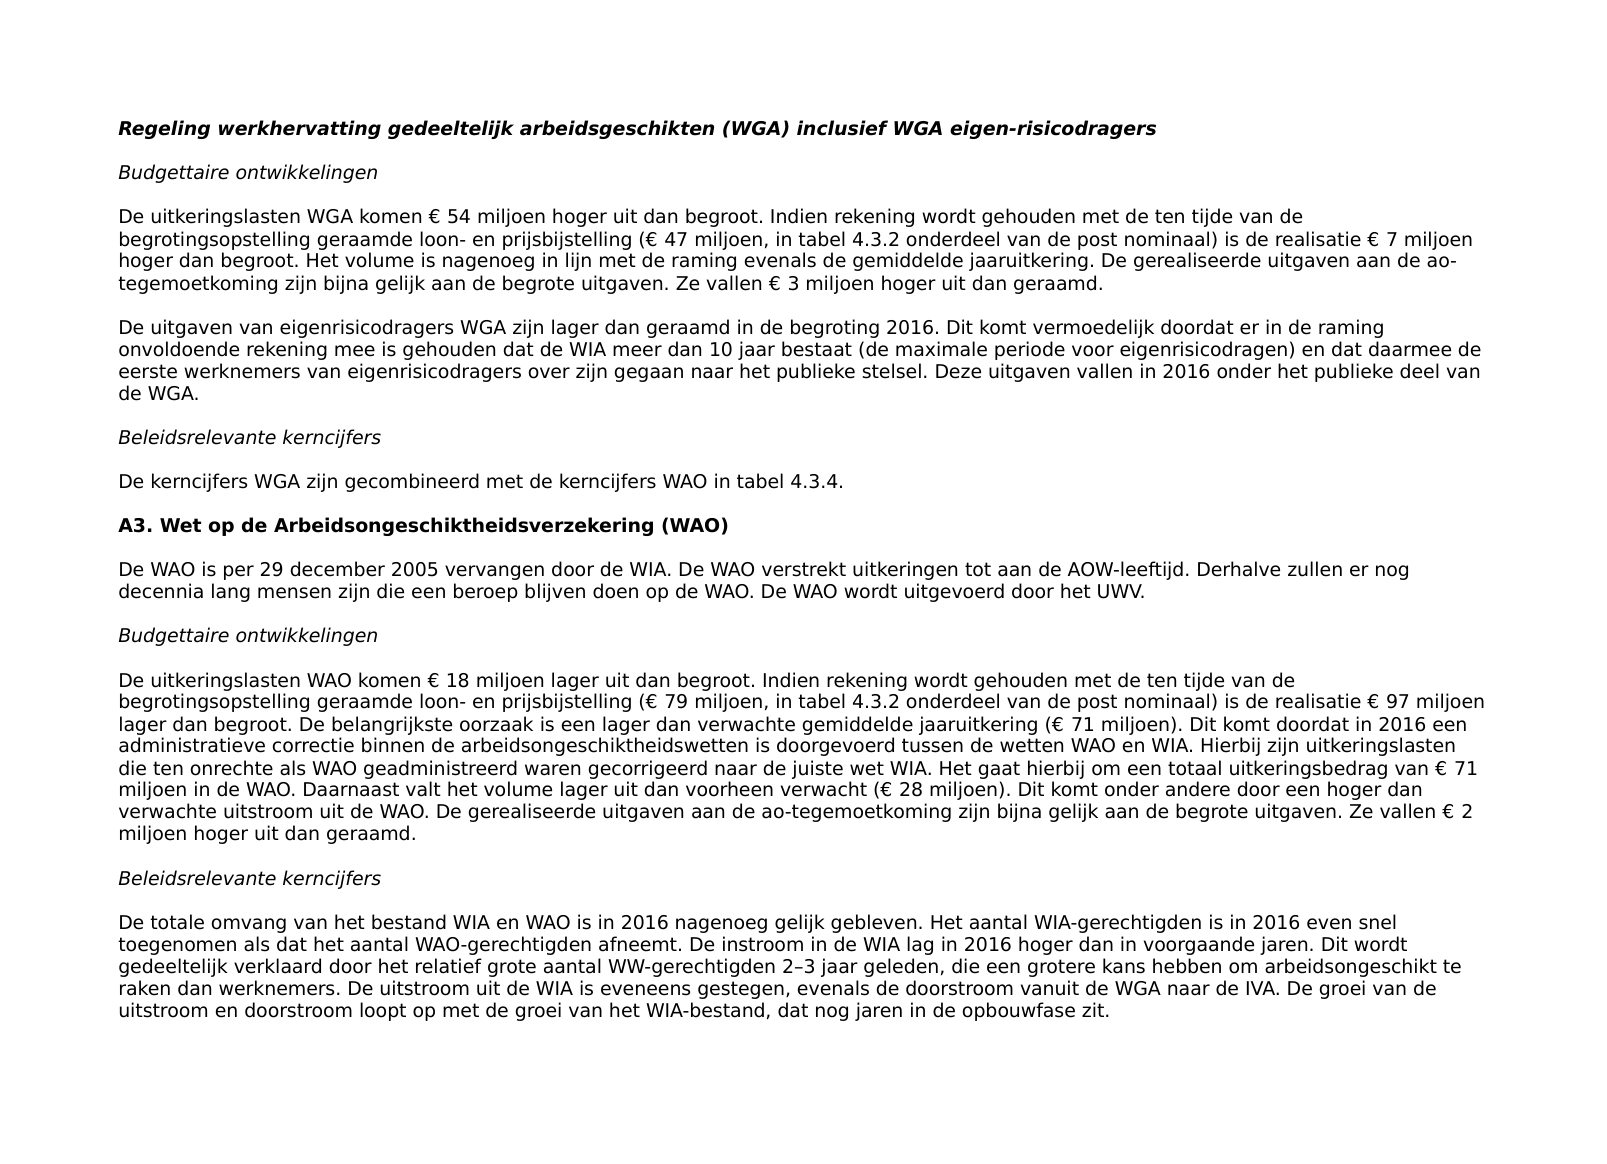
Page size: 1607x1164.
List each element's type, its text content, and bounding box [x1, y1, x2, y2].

text De kerncijfers WGA zijn gecombineerd met de kerncijfers WAO in tabel 4.3.4. [118, 471, 1488, 493]
text De uitkeringslasten WAO komen € 18 miljoen lager uit dan begroot. Indien rekening wordt gehouden met de ten tijde van de begrotingsopstelling geraamde loon- en prijsbijstelling (€ 79 miljoen, in tabel 4.3.2 onderdeel van de post nominaal) is de realisatie € 97 miljoen lager dan begroot. De belangrijkste oorzaak is een lager dan verwachte gemiddelde jaaruitkering (€ 71 miljoen). Dit komt doordat in 2016 een administratieve correctie binnen de arbeidsongeschiktheidswetten is doorgevoerd tussen de wetten WAO en WIA. Hierbij zijn uitkeringslasten die ten onrechte als WAO geadministreerd waren gecorrigeerd naar de juiste wet WIA. Het gaat hierbij om een totaal uitkeringsbedrag van € 71 miljoen in de WAO. Daarnaast valt het volume lager uit dan voorheen verwacht (€ 28 miljoen). Dit komt onder andere door een hoger dan verwachte uitstroom uit de WAO. De gerealiseerde uitgaven aan de ao-tegemoetkoming zijn bijna gelijk aan de begrote uitgaven. Ze vallen € 2 miljoen hoger uit dan geraamd. [118, 669, 1488, 845]
text De WAO is per 29 december 2005 vervangen door de WIA. De WAO verstrekt uitkeringen tot aan de AOW-leeftijd. Derhalve zullen er nog decennia lang mensen zijn die een beroep blijven doen op de WAO. De WAO wordt uitgevoerd door het UWV. [118, 559, 1488, 603]
subtitle Beleidsrelevante kerncijfers [118, 867, 1488, 889]
subtitle Beleidsrelevante kerncijfers [118, 427, 1488, 449]
subtitle Budgettaire ontwikkelingen [118, 625, 1488, 647]
subtitle A3. Wet op de Arbeidsongeschiktheidsverzekering (WAO) [118, 515, 1488, 537]
subtitle Budgettaire ontwikkelingen [118, 162, 1488, 184]
text De uitgaven van eigenrisicodragers WGA zijn lager dan geraamd in de begroting 2016. Dit komt vermoedelijk doordat er in de raming onvoldoende rekening mee is gehouden dat de WIA meer dan 10 jaar bestaat (de maximale periode voor eigenrisicodragen) en dat daarmee de eerste werknemers van eigenrisicodragers over zijn gegaan naar het publieke stelsel. Deze uitgaven vallen in 2016 onder het publieke deel van de WGA. [118, 317, 1488, 404]
text De totale omvang van het bestand WIA en WAO is in 2016 nagenoeg gelijk gebleven. Het aantal WIA-gerechtigden is in 2016 even snel toegenomen als dat het aantal WAO-gerechtigden afneemt. De instroom in de WIA lag in 2016 hoger dan in voorgaande jaren. Dit wordt gedeeltelijk verklaard door het relatief grote aantal WW-gerechtigden 2–3 jaar geleden, die een grotere kans hebben om arbeidsongeschikt te raken dan werknemers. De uitstroom uit de WIA is eveneens gestegen, evenals de doorstroom vanuit de WGA naar de IVA. De groei van de uitstroom en doorstroom loopt op met de groei van het WIA-bestand, dat nog jaren in de opbouwfase zit. [118, 912, 1488, 1022]
subtitle Regeling werkhervatting gedeeltelijk arbeidsgeschikten (WGA) inclusief WGA eigen-risicodragers [118, 118, 1488, 140]
text De uitkeringslasten WGA komen € 54 miljoen hoger uit dan begroot. Indien rekening wordt gehouden met de ten tijde van de begrotingsopstelling geraamde loon- en prijsbijstelling (€ 47 miljoen, in tabel 4.3.2 onderdeel van de post nominaal) is de realisatie € 7 miljoen hoger dan begroot. Het volume is nagenoeg in lijn met de raming evenals de gemiddelde jaaruitkering. De gerealiseerde uitgaven aan de ao-tegemoetkoming zijn bijna gelijk aan de begrote uitgaven. Ze vallen € 3 miljoen hoger uit dan geraamd. [118, 206, 1488, 294]
